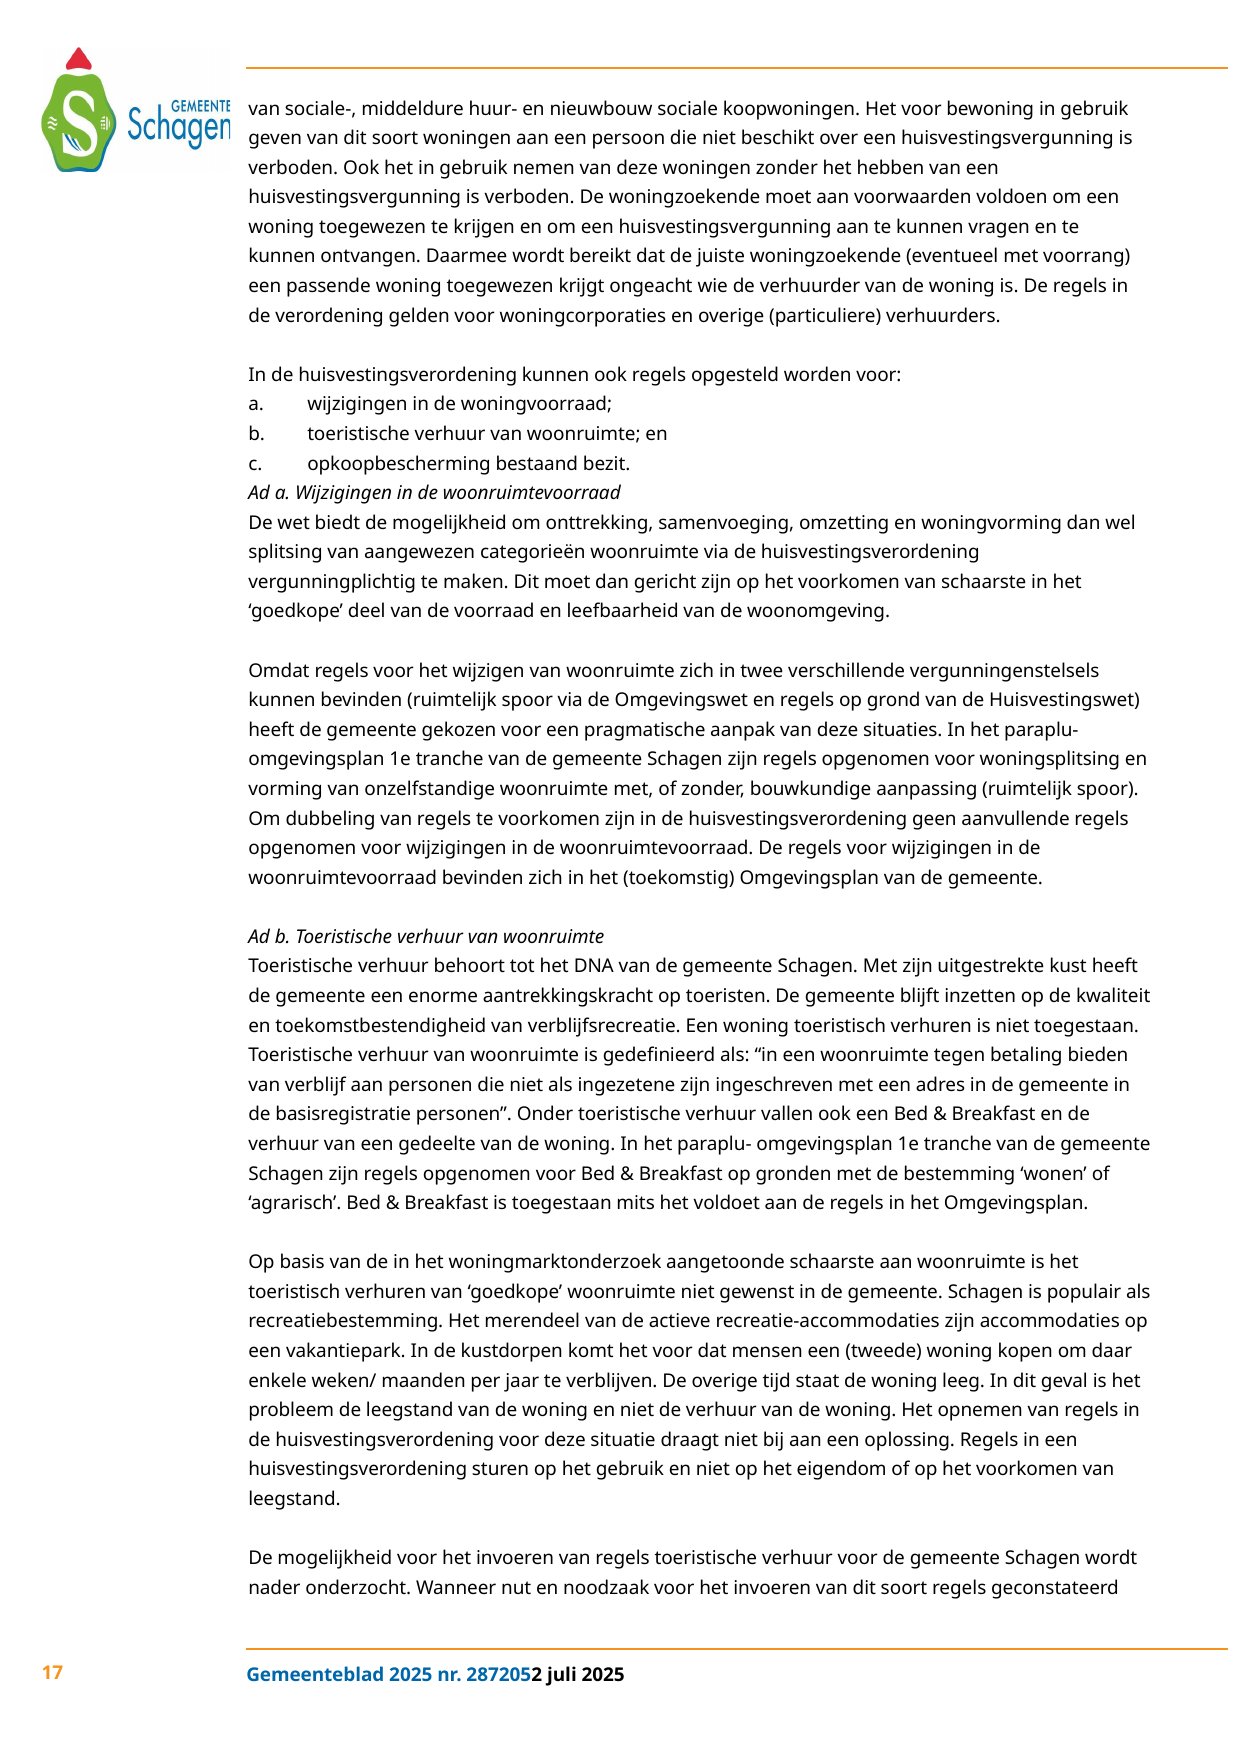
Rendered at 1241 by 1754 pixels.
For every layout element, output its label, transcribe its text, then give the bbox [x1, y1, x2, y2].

text In de huisvestingsverordening kunnen ook regels opgesteld worden voor: [248, 361, 1152, 387]
text De mogelijkheid voor het invoeren van regels toeristische verhuur voor de gemeente Schagen wordt nader onderzocht. Wanneer nut en noodzaak voor het invoeren van dit soort regels geconstateerd [248, 1544, 1152, 1600]
text Omdat regels voor het wijzigen van woonruimte zich in twee verschillende vergunningenstelsels kunnen bevinden (ruimtelijk spoor via de Omgevingswet en regels op grond van de Huisvestingswet) heeft de gemeente gekozen voor een pragmatische aanpak van deze situaties. In het paraplu- omgevingsplan 1e tranche van de gemeente Schagen zijn regels opgenomen voor woningsplitsing en vorming van onzelfstandige woonruimte met, of zonder, bouwkundige aanpassing (ruimtelijk spoor). Om dubbeling van regels te voorkomen zijn in de huisvestingsverordening geen aanvullende regels opgenomen voor wijzigingen in de woonruimtevoorraad. De regels voor wijzigingen in de woonruimtevoorraad bevinden zich in het (toekomstig) Omgevingsplan van de gemeente. [248, 657, 1152, 890]
text van sociale-, middeldure huur- en nieuwbouw sociale koopwoningen. Het voor bewoning in gebruik geven van dit soort woningen aan een persoon die niet beschikt over een huisvestingsvergunning is verboden. Ook het in gebruik nemen van deze woningen zonder het hebben van een huisvestingsvergunning is verboden. De woningzoekende moet aan voorwaarden voldoen om een woning toegewezen te krijgen en om een huisvestingsvergunning aan te kunnen vragen en te kunnen ontvangen. Daarmee wordt bereikt dat de juiste woningzoekende (eventueel met voorrang) een passende woning toegewezen krijgt ongeacht wie de verhuurder van de woning is. De regels in de verordening gelden voor woningcorporaties en overige (particuliere) verhuurders. [248, 95, 1152, 328]
picture [41, 47, 231, 172]
list toeristische verhuur van woonruimte; en [248, 420, 1152, 446]
text Ad b. Toeristische verhuur van woonruimte [248, 923, 1152, 949]
text De wet biedt de mogelijkheid om onttrekking, samenvoeging, omzetting en woningvorming dan wel splitsing van aangewezen categorieën woonruimte via de huisvestingsverordening vergunningplichtig te maken. Dit moet dan gericht zijn op het voorkomen van schaarste in het ‘goedkope’ deel van de voorraad en leefbaarheid van de woonomgeving. [248, 509, 1152, 623]
text Toeristische verhuur behoort tot het DNA van de gemeente Schagen. Met zijn uitgestrekte kust heeft de gemeente een enorme aantrekkingskracht op toeristen. De gemeente blijft inzetten op de kwaliteit en toekomstbestendigheid van verblijfsrecreatie. Een woning toeristisch verhuren is niet toegestaan. Toeristische verhuur van woonruimte is gedefinieerd als: “in een woonruimte tegen betaling bieden van verblijf aan personen die niet als ingezetene zijn ingeschreven met een adres in de gemeente in de basisregistratie personen”. Onder toeristische verhuur vallen ook een Bed & Breakfast en de verhuur van een gedeelte van de woning. In het paraplu- omgevingsplan 1e tranche van de gemeente Schagen zijn regels opgenomen voor Bed & Breakfast op gronden met de bestemming ‘wonen’ of ‘agrarisch’. Bed & Breakfast is toegestaan mits het voldoet aan de regels in het Omgevingsplan. [248, 953, 1152, 1215]
text Ad a. Wijzigingen in de woonruimtevoorraad [248, 479, 1152, 505]
text Op basis van de in het woningmarktonderzoek aangetoonde schaarste aan woonruimte is het toeristisch verhuren van ‘goedkope’ woonruimte niet gewenst in de gemeente. Schagen is populair als recreatiebestemming. Het merendeel van de actieve recreatie-accommodaties zijn accommodaties op een vakantiepark. In de kustdorpen komt het voor dat mensen een (tweede) woning kopen om daar enkele weken/ maanden per jaar te verblijven. De overige tijd staat de woning leeg. In dit geval is het probleem de leegstand van de woning en niet de verhuur van de woning. Het opnemen van regels in de huisvestingsverordening voor deze situatie draagt niet bij aan een oplossing. Regels in een huisvestingsverordening sturen op het gebruik en niet op het eigendom of op het voorkomen van leegstand. [248, 1248, 1152, 1511]
list wijzigingen in de woningvoorraad; [248, 391, 1152, 416]
list opkoopbescherming bestaand bezit. [248, 450, 1152, 476]
